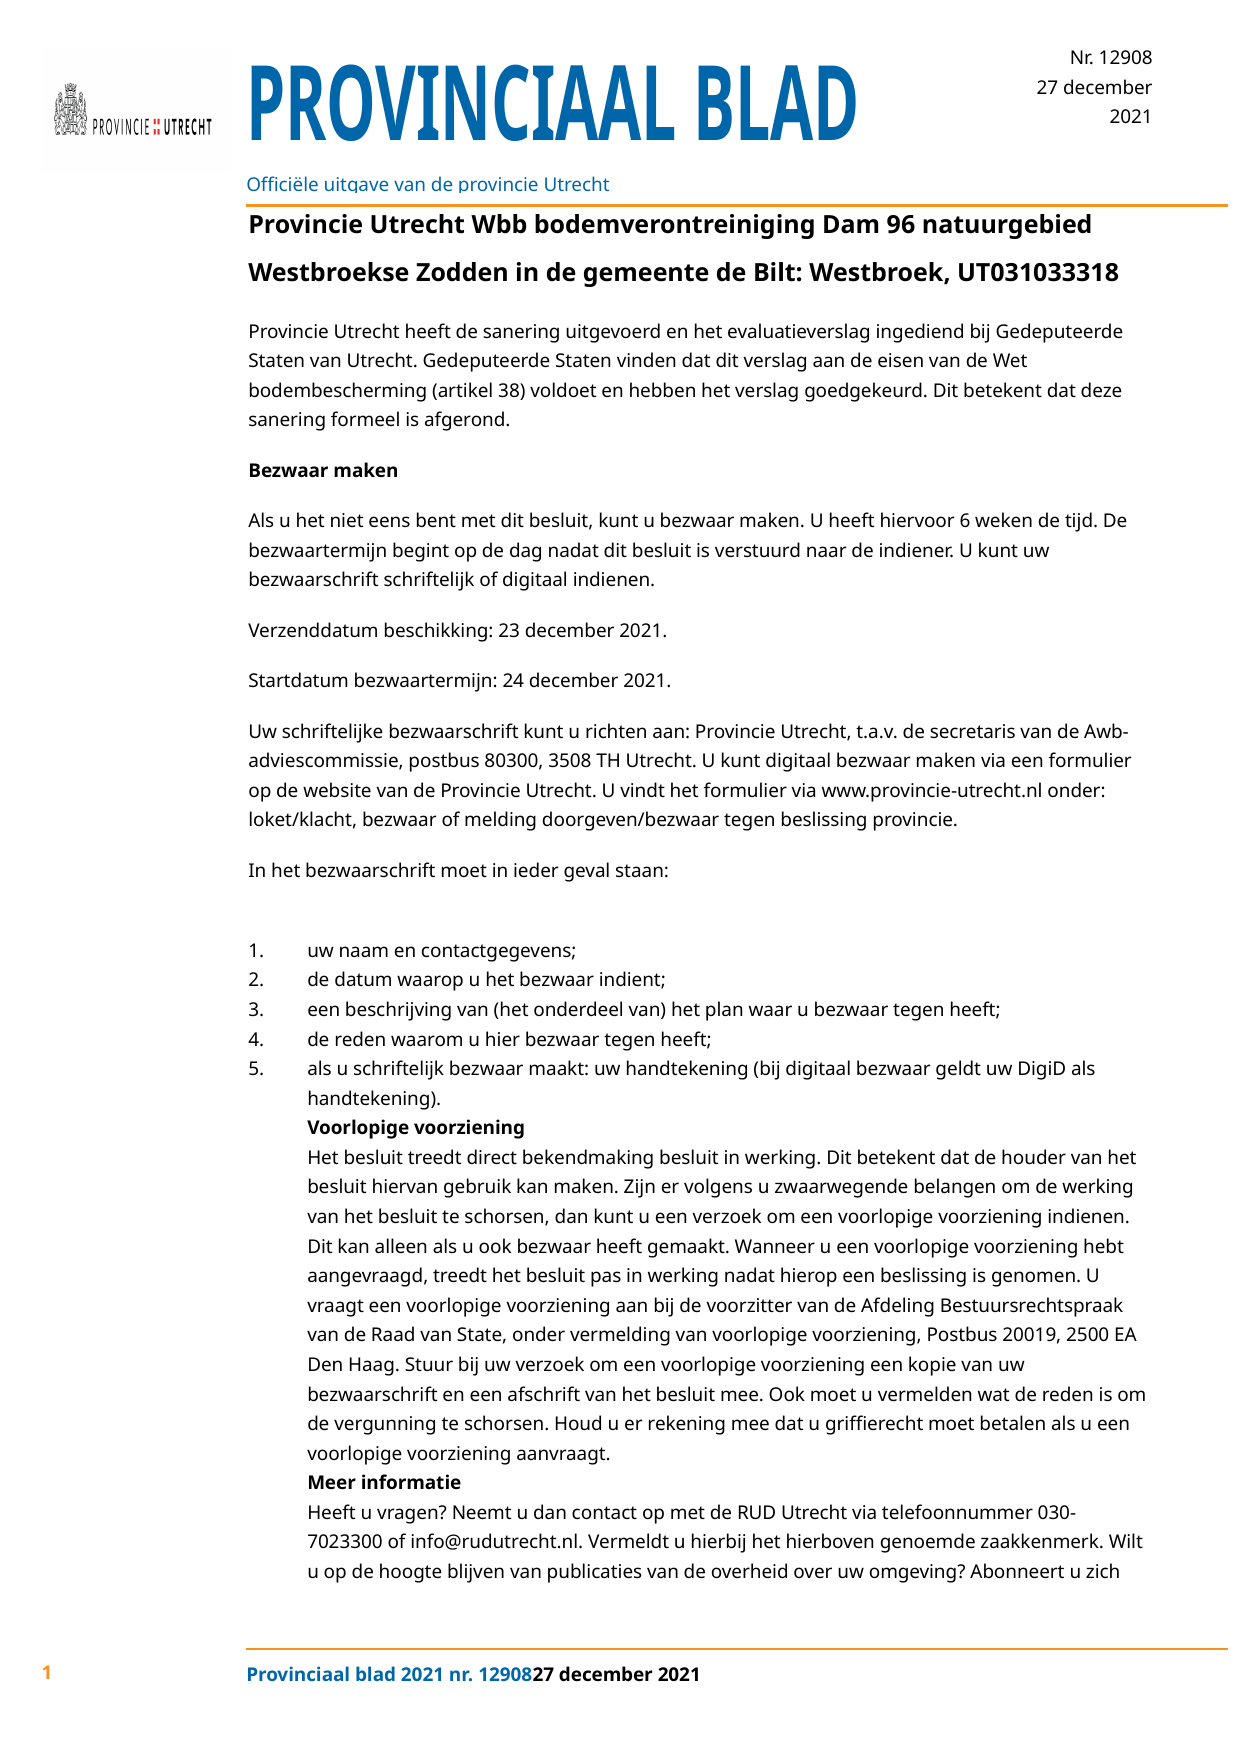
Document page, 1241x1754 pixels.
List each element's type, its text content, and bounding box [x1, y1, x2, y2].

text Bezwaar maken [248, 457, 1152, 483]
text Als u het niet eens bent met dit besluit, kunt u bezwaar maken. U heeft hiervoor 6 weken de tijd. De bezwaartermijn begint op de dag nadat dit besluit is verstuurd naar de indiener. U kunt uw bezwaarschrift schriftelijk of digitaal indienen. [248, 507, 1152, 592]
picture [41, 47, 231, 172]
list Meer informatie [248, 1469, 1152, 1495]
list Heeft u vragen? Neemt u dan contact op met de RUD Utrecht via telefoonnummer 030-7023300 of info@rudutrecht.nl. Vermeldt u hierbij het hierboven genoemde zaakkenmerk. Wilt u op de hoogte blijven van publicaties van de overheid over uw omgeving? Abonneert u zich [248, 1499, 1152, 1584]
list de reden waarom u hier bezwaar tegen heeft; [248, 1026, 1152, 1052]
list een beschrijving van (het onderdeel van) het plan waar u bezwaar tegen heeft; [248, 996, 1152, 1022]
text Uw schriftelijke bezwaarschrift kunt u richten aan: Provincie Utrecht, t.a.v. de secretaris van de Awb-adviescommissie, postbus 80300, 3508 TH Utrecht. U kunt digitaal bezwaar maken via een formulier op de website van de Provincie Utrecht. U vindt het formulier via www.provincie-utrecht.nl onder: loket/klacht, bezwaar of melding doorgeven/bezwaar tegen beslissing provincie. [248, 718, 1152, 832]
list Voorlopige voorziening [248, 1114, 1152, 1140]
list Het besluit treedt direct bekendmaking besluit in werking. Dit betekent dat de houder van het besluit hiervan gebruik kan maken. Zijn er volgens u zwaarwegende belangen om de werking van het besluit te schorsen, dan kunt u een verzoek om een voorlopige voorziening indienen. Dit kan alleen als u ook bezwaar heeft gemaakt. Wanneer u een voorlopige voorziening hebt aangevraagd, treedt het besluit pas in werking nadat hierop een beslissing is genomen. U vraagt een voorlopige voorziening aan bij de voorzitter van de Afdeling Bestuursrechtspraak van de Raad van State, onder vermelding van voorlopige voorziening, Postbus 20019, 2500 EA Den Haag. Stuur bij uw verzoek om een voorlopige voorziening een kopie van uw bezwaarschrift en een afschrift van het besluit mee. Ook moet u vermelden wat de reden is om de vergunning te schorsen. Houd u er rekening mee dat u griffierecht moet betalen als u een voorlopige voorziening aanvraagt. [248, 1144, 1152, 1466]
text Provincie Utrecht Wbb bodemverontreiniging Dam 96 natuurgebied Westbroekse Zodden in de gemeente de Bilt: Westbroek, UT031033318 [248, 207, 1152, 288]
text In het bezwaarschrift moet in ieder geval staan: [248, 857, 1152, 883]
list uw naam en contactgegevens; [248, 937, 1152, 963]
text Verzenddatum beschikking: 23 december 2021. [248, 617, 1152, 643]
list als u schriftelijk bezwaar maakt: uw handtekening (bij digitaal bezwaar geldt uw DigiD als handtekening). [248, 1055, 1152, 1111]
text Startdatum bezwaartermijn: 24 december 2021. [248, 667, 1152, 693]
list de datum waarop u het bezwaar indient; [248, 967, 1152, 992]
text Provincie Utrecht heeft de sanering uitgevoerd en het evaluatieverslag ingediend bij Gedeputeerde Staten van Utrecht. Gedeputeerde Staten vinden dat dit verslag aan de eisen van de Wet bodembescherming (artikel 38) voldoet en hebben het verslag goedgekeurd. Dit betekent dat deze sanering formeel is afgerond. [248, 318, 1152, 432]
